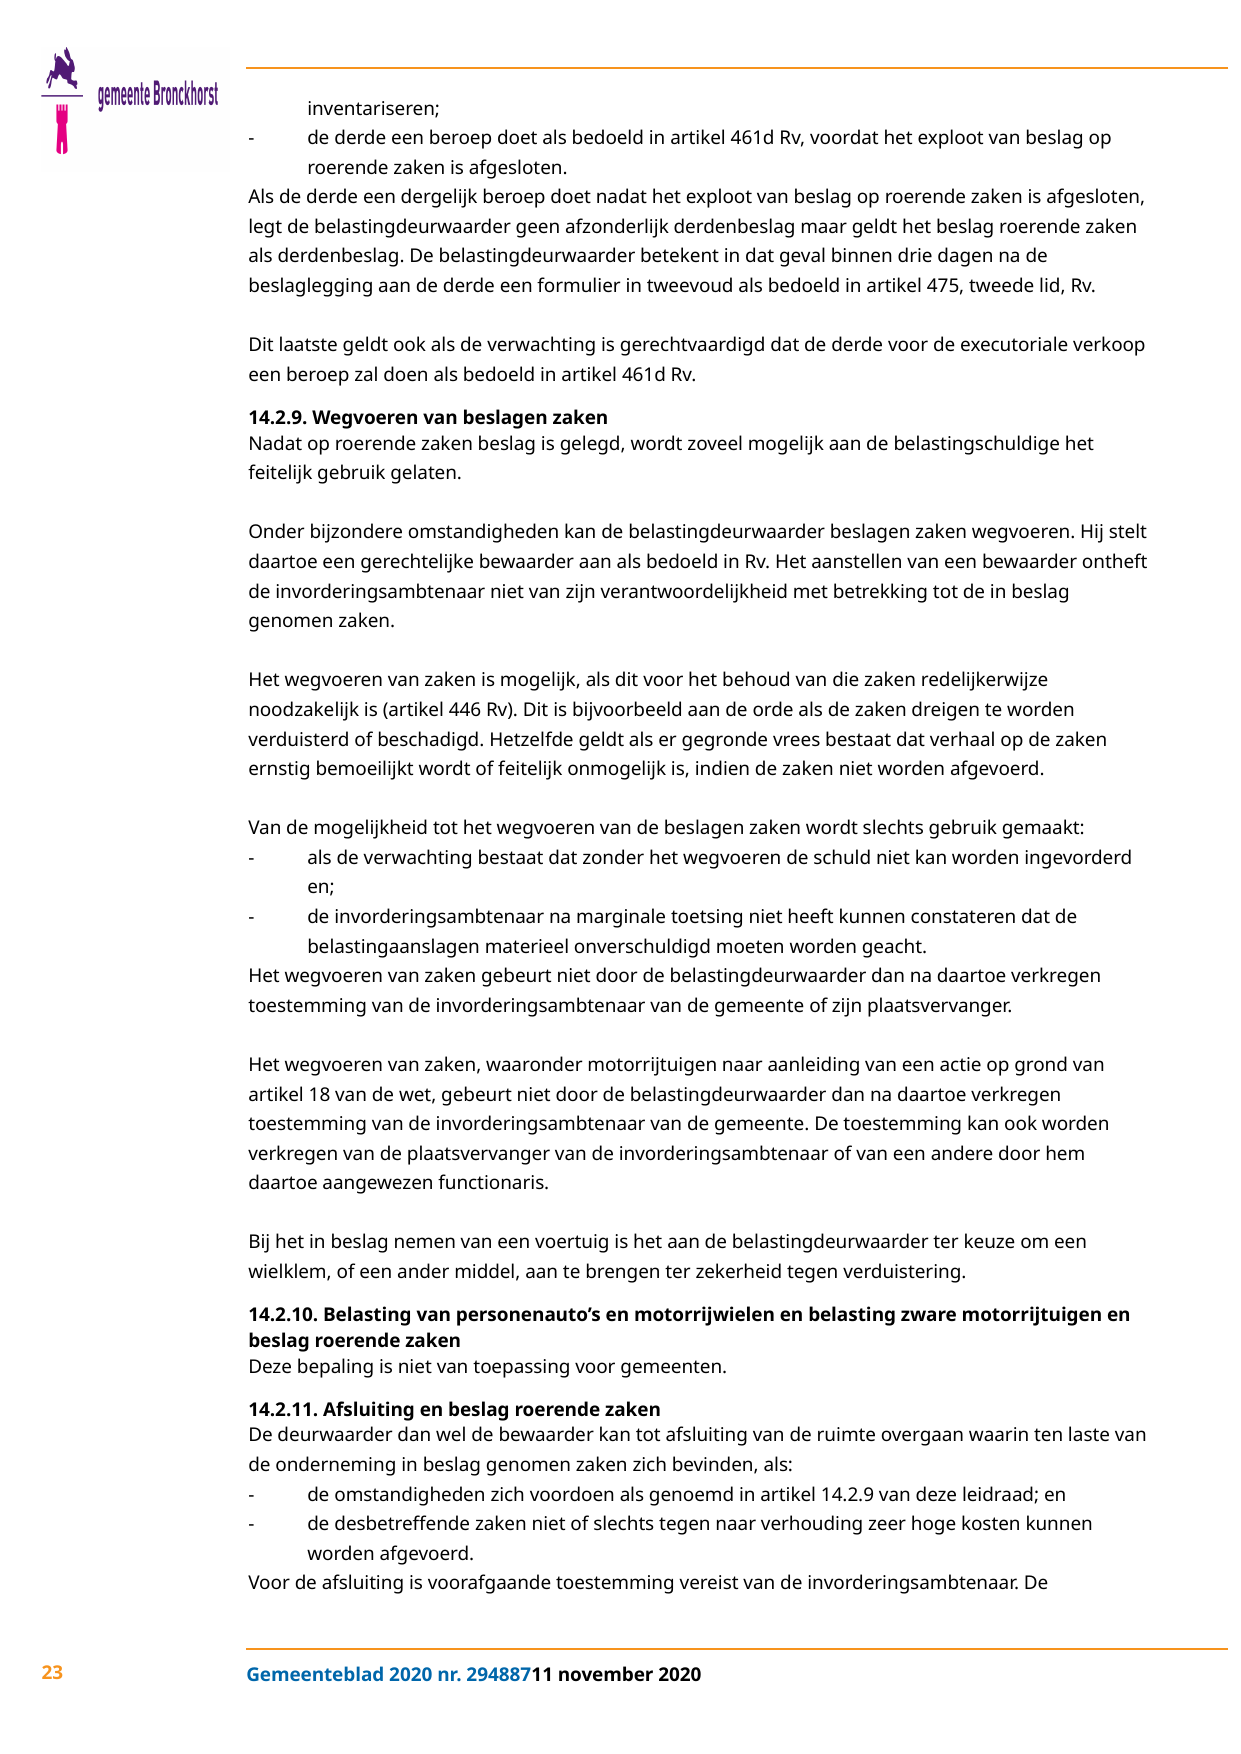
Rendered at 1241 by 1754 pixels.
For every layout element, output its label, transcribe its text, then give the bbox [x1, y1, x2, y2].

text Het wegvoeren van zaken is mogelijk, als dit voor het behoud van die zaken redelijkerwijze noodzakelijk is (artikel 446 Rv). Dit is bijvoorbeeld aan de orde als de zaken dreigen te worden verduisterd of beschadigd. Hetzelfde geldt als er gegronde vrees bestaat dat verhaal op de zaken ernstig bemoeilijkt wordt of feitelijk onmogelijk is, indien de zaken niet worden afgevoerd. [248, 667, 1152, 781]
list de derde een beroep doet als bedoeld in artikel 461d Rv, voordat het exploot van beslag op roerende zaken is afgesloten. [248, 124, 1152, 180]
text Voor de afsluiting is voorafgaande toestemming vereist van de invorderingsambtenaar. De [248, 1569, 1152, 1595]
list inventariseren; [248, 95, 1152, 121]
text 14.2.9. Wegvoeren van beslagen zaken [248, 404, 1152, 430]
text Bij het in beslag nemen van een voertuig is het aan de belastingdeurwaarder ter keuze om een wielklem, of een ander middel, aan te brengen ter zekerheid tegen verduistering. [248, 1229, 1152, 1284]
picture [41, 47, 231, 172]
text 14.2.10. Belasting van personenauto’s en motorrijwielen en belasting zware motorrijtuigen en beslag roerende zaken [248, 1301, 1152, 1353]
text Deze bepaling is niet van toepassing voor gemeenten. [248, 1353, 1152, 1378]
text De deurwaarder dan wel de bewaarder kan tot afsluiting van de ruimte overgaan waarin ten laste van de onderneming in beslag genomen zaken zich bevinden, als: [248, 1422, 1152, 1477]
text Het wegvoeren van zaken gebeurt niet door de belastingdeurwaarder dan na daartoe verkregen toestemming van de invorderingsambtenaar van de gemeente of zijn plaatsvervanger. [248, 962, 1152, 1018]
text Het wegvoeren van zaken, waaronder motorrijtuigen naar aanleiding van een actie op grond van artikel 18 van de wet, gebeurt niet door de belastingdeurwaarder dan na daartoe verkregen toestemming van de invorderingsambtenaar van de gemeente. De toestemming kan ook worden verkregen van de plaatsvervanger van de invorderingsambtenaar of van een andere door hem daartoe aangewezen functionaris. [248, 1051, 1152, 1195]
text Dit laatste geldt ook als de verwachting is gerechtvaardigd dat de derde voor de executoriale verkoop een beroep zal doen als bedoeld in artikel 461d Rv. [248, 331, 1152, 387]
text Als de derde een dergelijk beroep doet nadat het exploot van beslag op roerende zaken is afgesloten, legt de belastingdeurwaarder geen afzonderlijk derdenbeslag maar geldt het beslag roerende zaken als derdenbeslag. De belastingdeurwaarder betekent in dat geval binnen drie dagen na de beslaglegging aan de derde een formulier in tweevoud als bedoeld in artikel 475, tweede lid, Rv. [248, 183, 1152, 298]
list de omstandigheden zich voordoen als genoemd in artikel 14.2.9 van deze leidraad; en [248, 1481, 1152, 1507]
list de invorderingsambtenaar na marginale toetsing niet heeft kunnen constateren dat de belastingaanslagen materieel onverschuldigd moeten worden geacht. [248, 903, 1152, 958]
list de desbetreffende zaken niet of slechts tegen naar verhouding zeer hoge kosten kunnen worden afgevoerd. [248, 1510, 1152, 1566]
list als de verwachting bestaat dat zonder het wegvoeren de schuld niet kan worden ingevorderd en; [248, 844, 1152, 899]
text Van de mogelijkheid tot het wegvoeren van de beslagen zaken wordt slechts gebruik gemaakt: [248, 814, 1152, 840]
text Onder bijzondere omstandigheden kan de belastingdeurwaarder beslagen zaken wegvoeren. Hij stelt daartoe een gerechtelijke bewaarder aan als bedoeld in Rv. Het aanstellen van een bewaarder ontheft de invorderingsambtenaar niet van zijn verantwoordelijkheid met betrekking tot de in beslag genomen zaken. [248, 519, 1152, 633]
text Nadat op roerende zaken beslag is gelegd, wordt zoveel mogelijk aan de belastingschuldige het feitelijk gebruik gelaten. [248, 430, 1152, 485]
text 14.2.11. Afsluiting en beslag roerende zaken [248, 1396, 1152, 1422]
